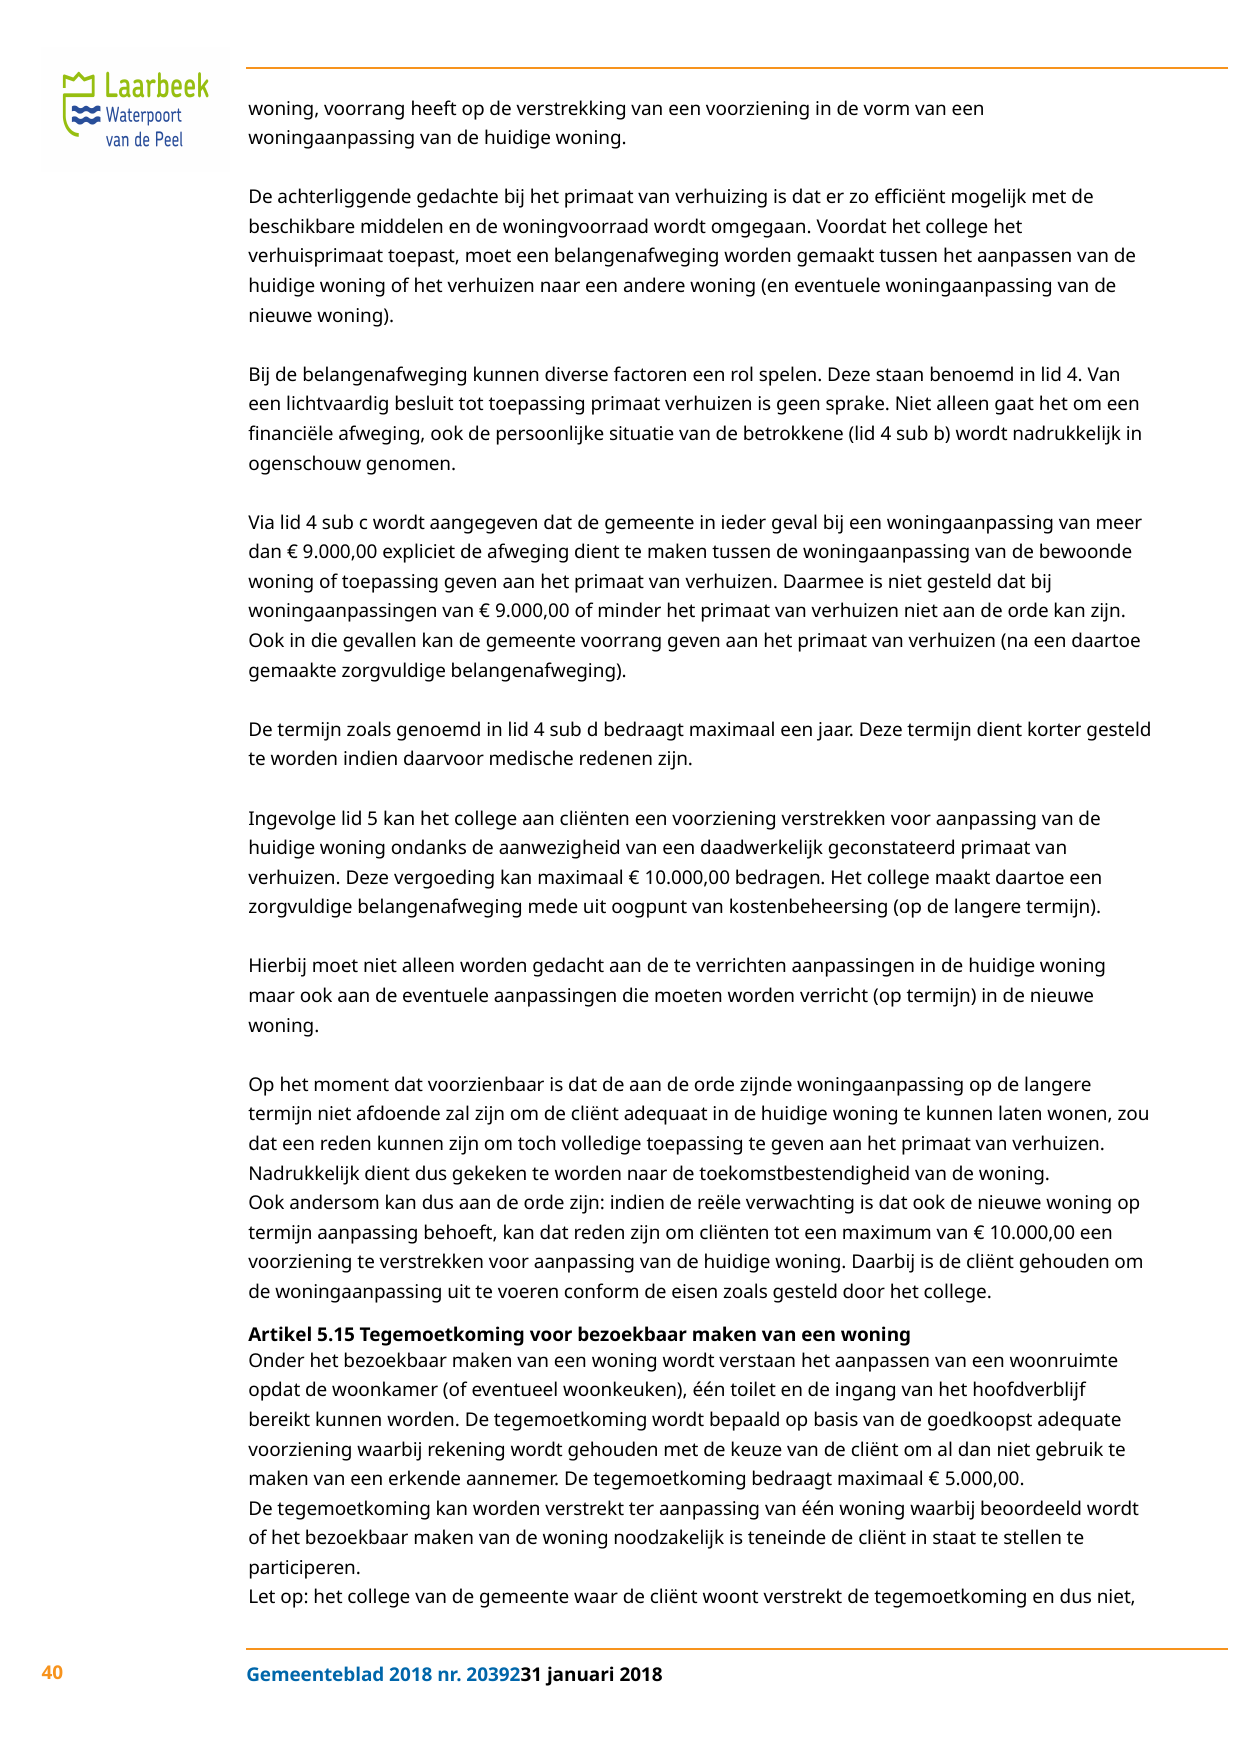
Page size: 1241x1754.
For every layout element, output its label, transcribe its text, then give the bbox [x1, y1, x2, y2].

text Ingevolge lid 5 kan het college aan cliënten een voorziening verstrekken voor aanpassing van de huidige woning ondanks de aanwezigheid van een daadwerkelijk geconstateerd primaat van verhuizen. Deze vergoeding kan maximaal € 10.000,00 bedragen. Het college maakt daartoe een zorgvuldige belangenafweging mede uit oogpunt van kostenbeheersing (op de langere termijn). [248, 805, 1152, 919]
text Ook in die gevallen kan de gemeente voorrang geven aan het primaat van verhuizen (na een daartoe gemaakte zorgvuldige belangenafweging). [248, 627, 1152, 683]
text Let op: het college van de gemeente waar de cliënt woont verstrekt de tegemoetkoming en dus niet, [248, 1584, 1152, 1609]
text Artikel 5.15 Tegemoetkoming voor bezoekbaar maken van een woning [248, 1321, 1152, 1347]
text De tegemoetkoming kan worden verstrekt ter aanpassing van één woning waarbij beoordeeld wordt of het bezoekbaar maken van de woning noodzakelijk is teneinde de cliënt in staat te stellen te participeren. [248, 1495, 1152, 1580]
text Hierbij moet niet alleen worden gedacht aan de te verrichten aanpassingen in de huidige woning maar ook aan de eventuele aanpassingen die moeten worden verricht (op termijn) in de nieuwe woning. [248, 953, 1152, 1038]
text Via lid 4 sub c wordt aangegeven dat de gemeente in ieder geval bij een woningaanpassing van meer dan € 9.000,00 expliciet de afweging dient te maken tussen de woningaanpassing van de bewoonde woning of toepassing geven aan het primaat van verhuizen. Daarmee is niet gesteld dat bij woningaanpassingen van € 9.000,00 of minder het primaat van verhuizen niet aan de orde kan zijn. [248, 509, 1152, 623]
text woning, voorrang heeft op de verstrekking van een voorziening in de vorm van een woningaanpassing van de huidige woning. [248, 95, 1152, 150]
text De termijn zoals genoemd in lid 4 sub d bedraagt maximaal een jaar. Deze termijn dient korter gesteld te worden indien daarvoor medische redenen zijn. [248, 716, 1152, 771]
text De achterliggende gedachte bij het primaat van verhuizing is dat er zo efficiënt mogelijk met de beschikbare middelen en de woningvoorraad wordt omgegaan. Voordat het college het verhuisprimaat toepast, moet een belangenafweging worden gemaakt tussen het aanpassen van de huidige woning of het verhuizen naar een andere woning (en eventuele woningaanpassing van de nieuwe woning). [248, 183, 1152, 328]
picture [41, 47, 231, 172]
text Onder het bezoekbaar maken van een woning wordt verstaan het aanpassen van een woonruimte opdat de woonkamer (of eventueel woonkeuken), één toilet en de ingang van het hoofdverblijf bereikt kunnen worden. De tegemoetkoming wordt bepaald op basis van de goedkoopst adequate voorziening waarbij rekening wordt gehouden met de keuze van de cliënt om al dan niet gebruik te maken van een erkende aannemer. De tegemoetkoming bedraagt maximaal € 5.000,00. [248, 1347, 1152, 1491]
text Ook andersom kan dus aan de orde zijn: indien de reële verwachting is dat ook de nieuwe woning op termijn aanpassing behoeft, kan dat reden zijn om cliënten tot een maximum van € 10.000,00 een voorziening te verstrekken voor aanpassing van de huidige woning. Daarbij is de cliënt gehouden om de woningaanpassing uit te voeren conform de eisen zoals gesteld door het college. [248, 1189, 1152, 1304]
text Bij de belangenafweging kunnen diverse factoren een rol spelen. Deze staan benoemd in lid 4. Van een lichtvaardig besluit tot toepassing primaat verhuizen is geen sprake. Niet alleen gaat het om een financiële afweging, ook de persoonlijke situatie van de betrokkene (lid 4 sub b) wordt nadrukkelijk in ogenschouw genomen. [248, 361, 1152, 476]
text Op het moment dat voorzienbaar is dat de aan de orde zijnde woningaanpassing op de langere termijn niet afdoende zal zijn om de cliënt adequaat in de huidige woning te kunnen laten wonen, zou dat een reden kunnen zijn om toch volledige toepassing te geven aan het primaat van verhuizen. Nadrukkelijk dient dus gekeken te worden naar de toekomstbestendigheid van de woning. [248, 1071, 1152, 1186]
